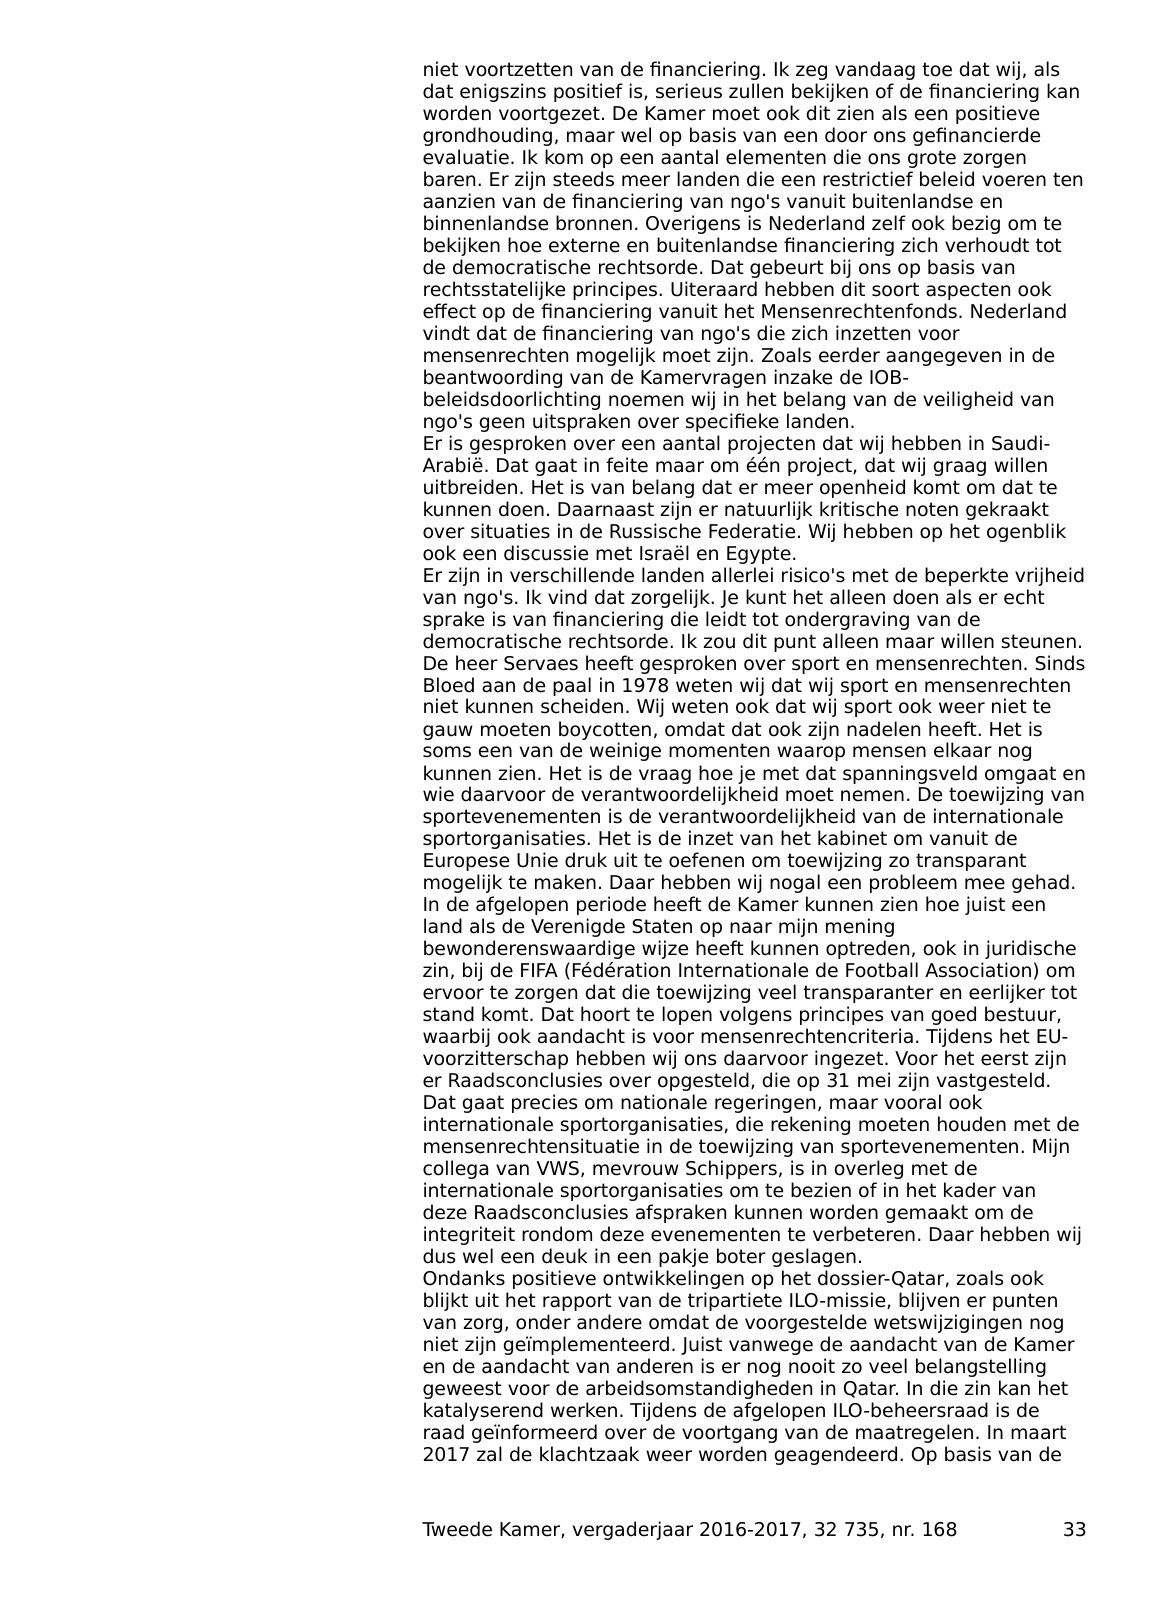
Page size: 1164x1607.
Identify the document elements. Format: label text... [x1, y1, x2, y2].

text niet voortzetten van de financiering. Ik zeg vandaag toe dat wij, als dat enigszins positief is, serieus zullen bekijken of de financiering kan worden voortgezet. De Kamer moet ook dit zien als een positieve grondhouding, maar wel op basis van een door ons gefinancierde evaluatie. Ik kom op een aantal elementen die ons grote zorgen baren. Er zijn steeds meer landen die een restrictief beleid voeren ten aanzien van de financiering van ngo's vanuit buitenlandse en binnenlandse bronnen. Overigens is Nederland zelf ook bezig om te bekijken hoe externe en buitenlandse financiering zich verhoudt tot de democratische rechtsorde. Dat gebeurt bij ons op basis van rechtsstatelijke principes. Uiteraard hebben dit soort aspecten ook effect op de financiering vanuit het Mensenrechtenfonds. Nederland vindt dat de financiering van ngo's die zich inzetten voor mensenrechten mogelijk moet zijn. Zoals eerder aangegeven in de beantwoording van de Kamervragen inzake de IOB-beleidsdoorlichting noemen wij in het belang van de veiligheid van ngo's geen uitspraken over specifieke landen. [422, 59, 1087, 433]
text De heer Servaes heeft gesproken over sport en mensenrechten. Sinds Bloed aan de paal in 1978 weten wij dat wij sport en mensenrechten niet kunnen scheiden. Wij weten ook dat wij sport ook weer niet te gauw moeten boycotten, omdat dat ook zijn nadelen heeft. Het is soms een van de weinige momenten waarop mensen elkaar nog kunnen zien. Het is de vraag hoe je met dat spanningsveld omgaat en wie daarvoor de verantwoordelijkheid moet nemen. De toewijzing van sportevenementen is de verantwoordelijkheid van de internationale sportorganisaties. Het is de inzet van het kabinet om vanuit de Europese Unie druk uit te oefenen om toewijzing zo transparant mogelijk te maken. Daar hebben wij nogal een probleem mee gehad. In de afgelopen periode heeft de Kamer kunnen zien hoe juist een land als de Verenigde Staten op naar mijn mening bewonderenswaardige wijze heeft kunnen optreden, ook in juridische zin, bij de FIFA (Fédération Internationale de Football Association) om ervoor te zorgen dat die toewijzing veel transparanter en eerlijker tot stand komt. Dat hoort te lopen volgens principes van goed bestuur, waarbij ook aandacht is voor mensenrechtencriteria. Tijdens het EU-voorzitterschap hebben wij ons daarvoor ingezet. Voor het eerst zijn er Raadsconclusies over opgesteld, die op 31 mei zijn vastgesteld. Dat gaat precies om nationale regeringen, maar vooral ook internationale sportorganisaties, die rekening moeten houden met de mensenrechtensituatie in de toewijzing van sportevenementen. Mijn collega van VWS, mevrouw Schippers, is in overleg met de internationale sportorganisaties om te bezien of in het kader van deze Raadsconclusies afspraken kunnen worden gemaakt om de integriteit rondom deze evenementen te verbeteren. Daar hebben wij dus wel een deuk in een pakje boter geslagen. [422, 652, 1087, 1268]
text Er is gesproken over een aantal projecten dat wij hebben in Saudi-Arabië. Dat gaat in feite maar om één project, dat wij graag willen uitbreiden. Het is van belang dat er meer openheid komt om dat te kunnen doen. Daarnaast zijn er natuurlijk kritische noten gekraakt over situaties in de Russische Federatie. Wij hebben op het ogenblik ook een discussie met Israël en Egypte. [422, 433, 1087, 564]
text Ondanks positieve ontwikkelingen op het dossier-Qatar, zoals ook blijkt uit het rapport van de tripartiete ILO-missie, blijven er punten van zorg, onder andere omdat de voorgestelde wetswijzigingen nog niet zijn geïmplementeerd. Juist vanwege de aandacht van de Kamer en de aandacht van anderen is er nog nooit zo veel belangstelling geweest voor de arbeidsomstandigheden in Qatar. In die zin kan het katalyserend werken. Tijdens de afgelopen ILO-beheersraad is de raad geïnformeerd over de voortgang van de maatregelen. In maart 2017 zal de klachtzaak weer worden geagendeerd. Op basis van de [422, 1268, 1087, 1466]
text Er zijn in verschillende landen allerlei risico's met de beperkte vrijheid van ngo's. Ik vind dat zorgelijk. Je kunt het alleen doen als er echt sprake is van financiering die leidt tot ondergraving van de democratische rechtsorde. Ik zou dit punt alleen maar willen steunen. [422, 564, 1087, 652]
